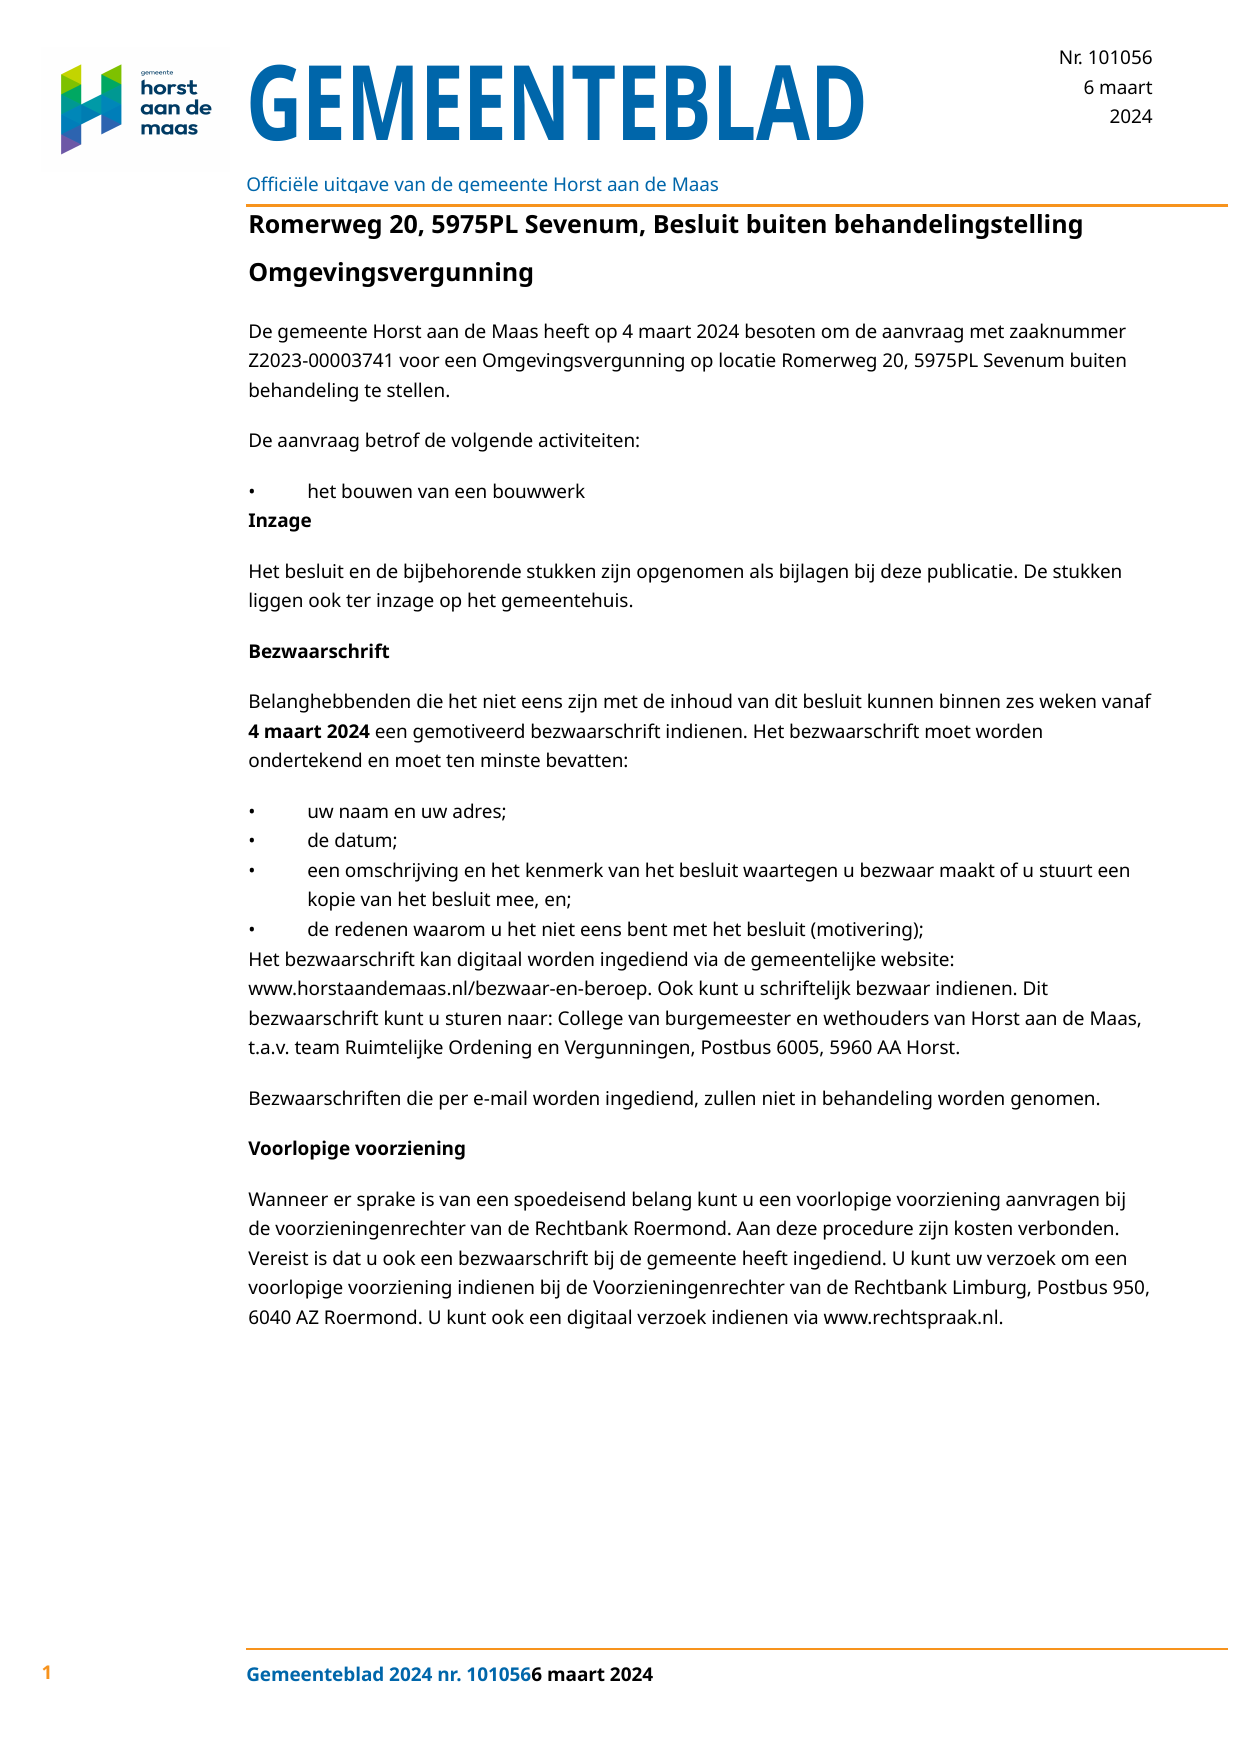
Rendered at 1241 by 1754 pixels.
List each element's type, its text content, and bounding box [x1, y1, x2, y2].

list de datum; [248, 827, 1152, 853]
text De aanvraag betrof de volgende activiteiten: [248, 427, 1152, 453]
text Romerweg 20, 5975PL Sevenum, Besluit buiten behandelingstelling Omgevingsvergunning [248, 207, 1152, 288]
list de redenen waarom u het niet eens bent met het besluit (motivering); [248, 916, 1152, 942]
text Bezwaarschrift [248, 638, 1152, 664]
text De gemeente Horst aan de Maas heeft op 4 maart 2024 besoten om de aanvraag met zaaknummer Z2023-00003741 voor een Omgevingsvergunning op locatie Romerweg 20, 5975PL Sevenum buiten behandeling te stellen. [248, 318, 1152, 403]
list het bouwen van een bouwwerk [248, 478, 1152, 504]
picture [41, 47, 231, 172]
text Het besluit en de bijbehorende stukken zijn opgenomen als bijlagen bij deze publicatie. De stukken liggen ook ter inzage op het gemeentehuis. [248, 558, 1152, 613]
text Inzage [248, 507, 1152, 533]
text Bezwaarschriften die per e-mail worden ingediend, zullen niet in behandeling worden genomen. [248, 1085, 1152, 1111]
text Wanneer er sprake is van een spoedeisend belang kunt u een voorlopige voorziening aanvragen bij de voorzieningenrechter van de Rechtbank Roermond. Aan deze procedure zijn kosten verbonden. Vereist is dat u ook een bezwaarschrift bij de gemeente heeft ingediend. U kunt uw verzoek om een voorlopige voorziening indienen bij de Voorzieningenrechter van de Rechtbank Limburg, Postbus 950, 6040 AZ Roermond. U kunt ook een digitaal verzoek indienen via www.rechtspraak.nl. [248, 1186, 1152, 1330]
list uw naam en uw adres; [248, 798, 1152, 824]
text Het bezwaarschrift kan digitaal worden ingediend via de gemeentelijke website: www.horstaandemaas.nl/bezwaar-en-beroep. Ook kunt u schriftelijk bezwaar indienen. Dit bezwaarschrift kunt u sturen naar: College van burgemeester en wethouders van Horst aan de Maas, t.a.v. team Ruimtelijke Ordening en Vergunningen, Postbus 6005, 5960 AA Horst. [248, 946, 1152, 1060]
text Belanghebbenden die het niet eens zijn met de inhoud van dit besluit kunnen binnen zes weken vanaf 4 maart 2024 een gemotiveerd bezwaarschrift indienen. Het bezwaarschrift moet worden ondertekend en moet ten minste bevatten: [248, 688, 1152, 773]
list een omschrijving en het kenmerk van het besluit waartegen u bezwaar maakt of u stuurt een kopie van het besluit mee, en; [248, 857, 1152, 912]
text Voorlopige voorziening [248, 1135, 1152, 1161]
